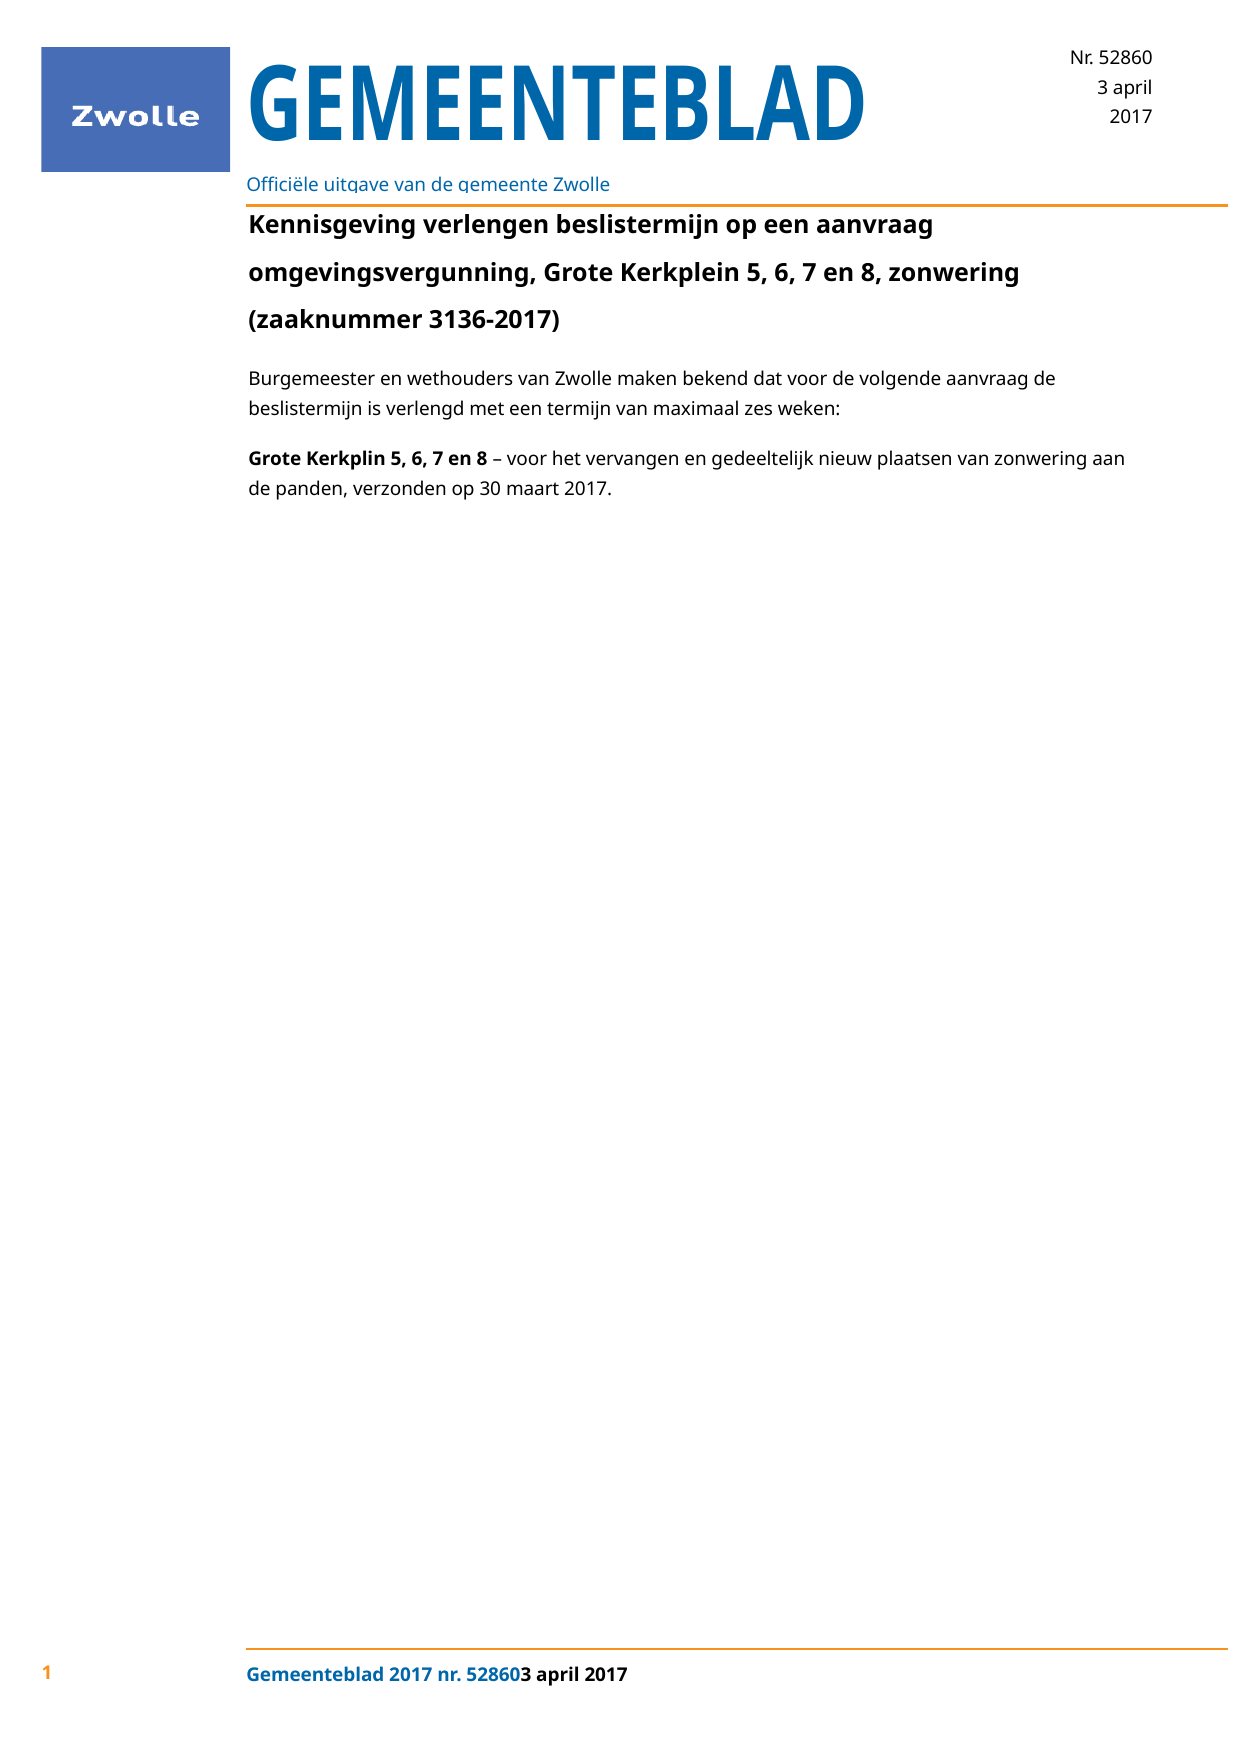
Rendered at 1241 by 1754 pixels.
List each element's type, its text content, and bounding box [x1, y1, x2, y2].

text Kennisgeving verlengen beslistermijn op een aanvraag omgevingsvergunning, Grote Kerkplein 5, 6, 7 en 8, zonwering (zaaknummer 3136-2017) [248, 207, 1152, 336]
picture [41, 47, 231, 172]
text Grote Kerkplin 5, 6, 7 en 8 – voor het vervangen en gedeeltelijk nieuw plaatsen van zonwering aan de panden, verzonden op 30 maart 2017. [248, 446, 1152, 501]
text Burgemeester en wethouders van Zwolle maken bekend dat voor de volgende aanvraag de beslistermijn is verlengd met een termijn van maximaal zes weken: [248, 366, 1152, 421]
